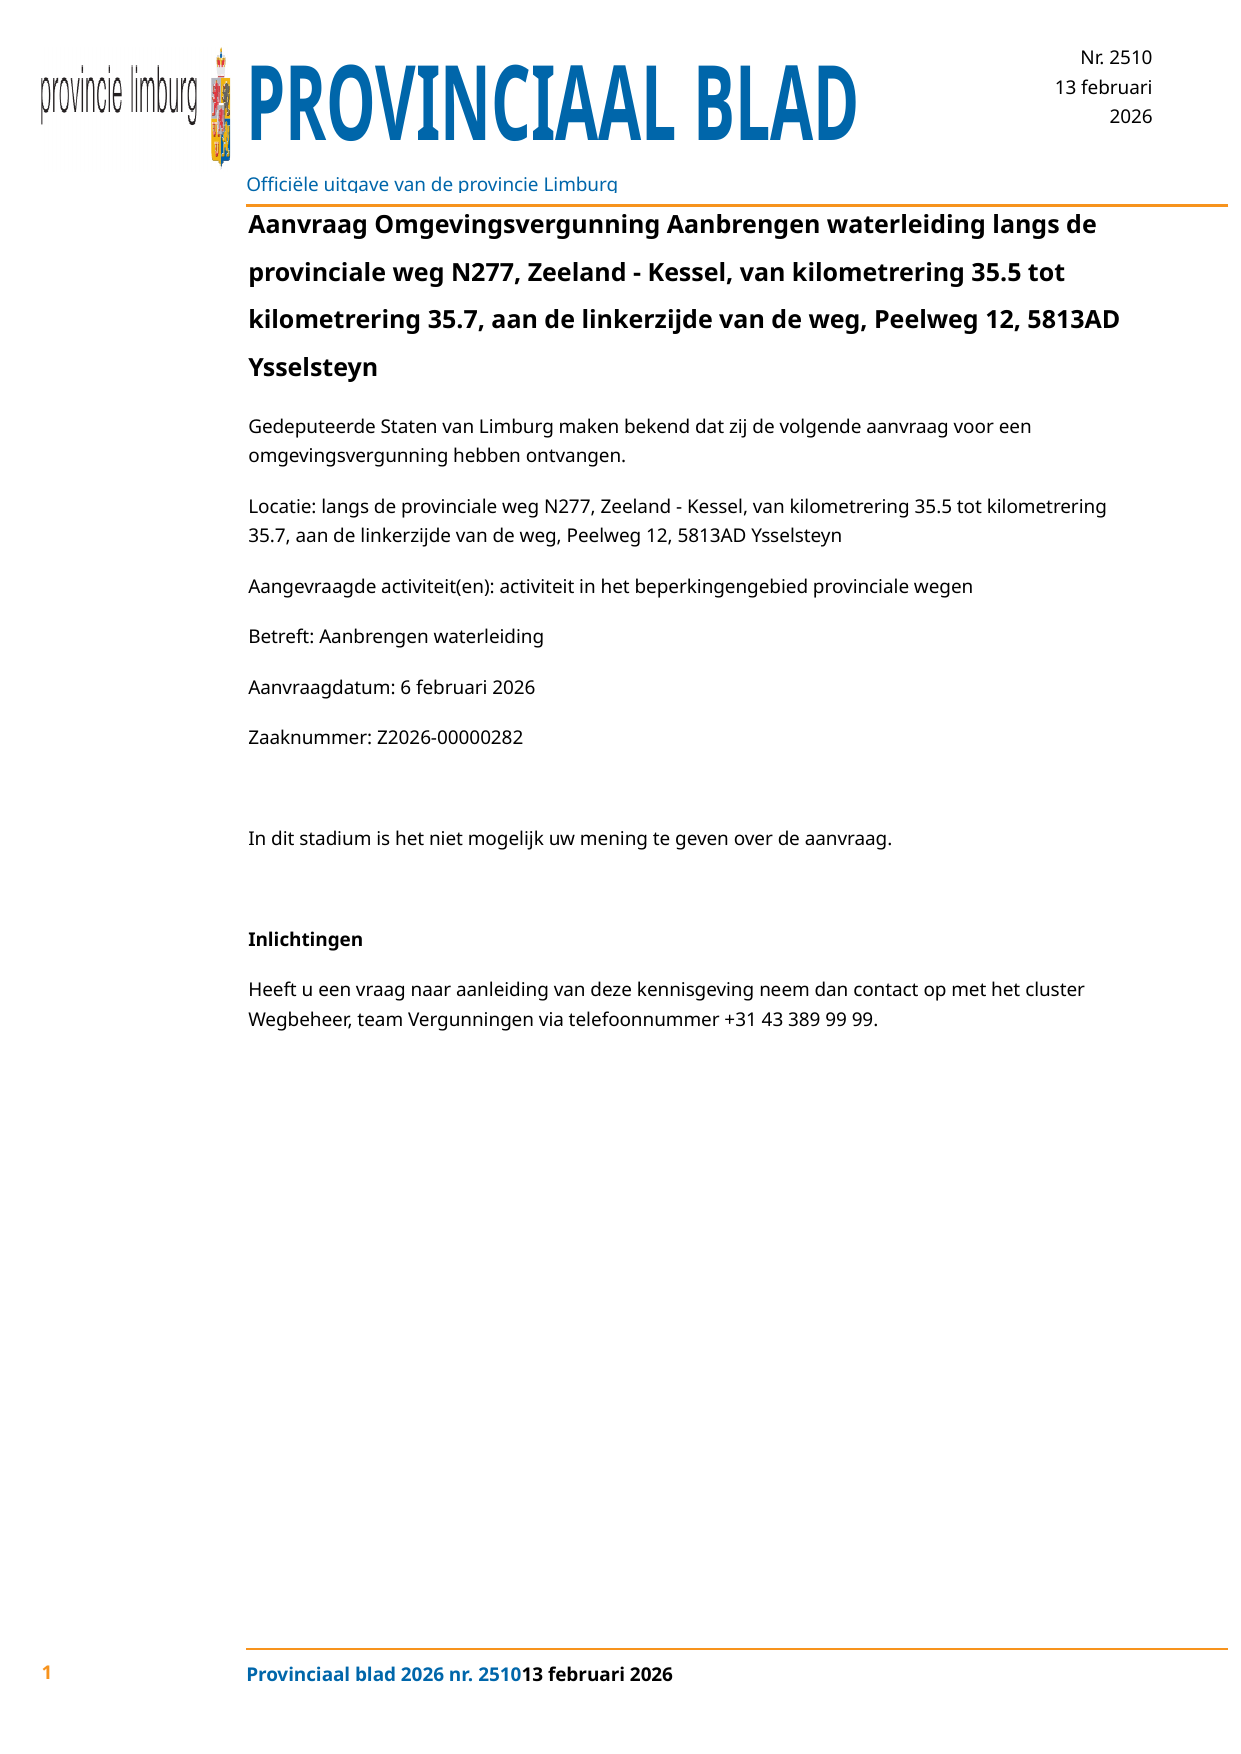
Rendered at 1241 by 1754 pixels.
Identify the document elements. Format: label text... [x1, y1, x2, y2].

text Gedeputeerde Staten van Limburg maken bekend dat zij de volgende aanvraag voor een omgevingsvergunning hebben ontvangen. [248, 413, 1152, 468]
text Inlichtingen [248, 926, 1152, 952]
picture [41, 47, 231, 172]
text Locatie: langs de provinciale weg N277, Zeeland - Kessel, van kilometrering 35.5 tot kilometrering 35.7, aan de linkerzijde van de weg, Peelweg 12, 5813AD Ysselsteyn [248, 493, 1152, 548]
text Aanvraagdatum: 6 februari 2026 [248, 674, 1152, 700]
text In dit stadium is het niet mogelijk uw mening te geven over de aanvraag. [248, 825, 1152, 851]
text Aanvraag Omgevingsvergunning Aanbrengen waterleiding langs de provinciale weg N277, Zeeland - Kessel, van kilometrering 35.5 tot kilometrering 35.7, aan de linkerzijde van de weg, Peelweg 12, 5813AD Ysselsteyn [248, 207, 1152, 384]
text Zaaknummer: Z2026-00000282 [248, 724, 1152, 750]
text Betreft: Aanbrengen waterleiding [248, 623, 1152, 649]
text Aangevraagde activiteit(en): activiteit in het beperkingengebied provinciale wegen [248, 573, 1152, 599]
text Heeft u een vraag naar aanleiding van deze kennisgeving neem dan contact op met het cluster Wegbeheer, team Vergunningen via telefoonnummer +31 43 389 99 99. [248, 976, 1152, 1032]
